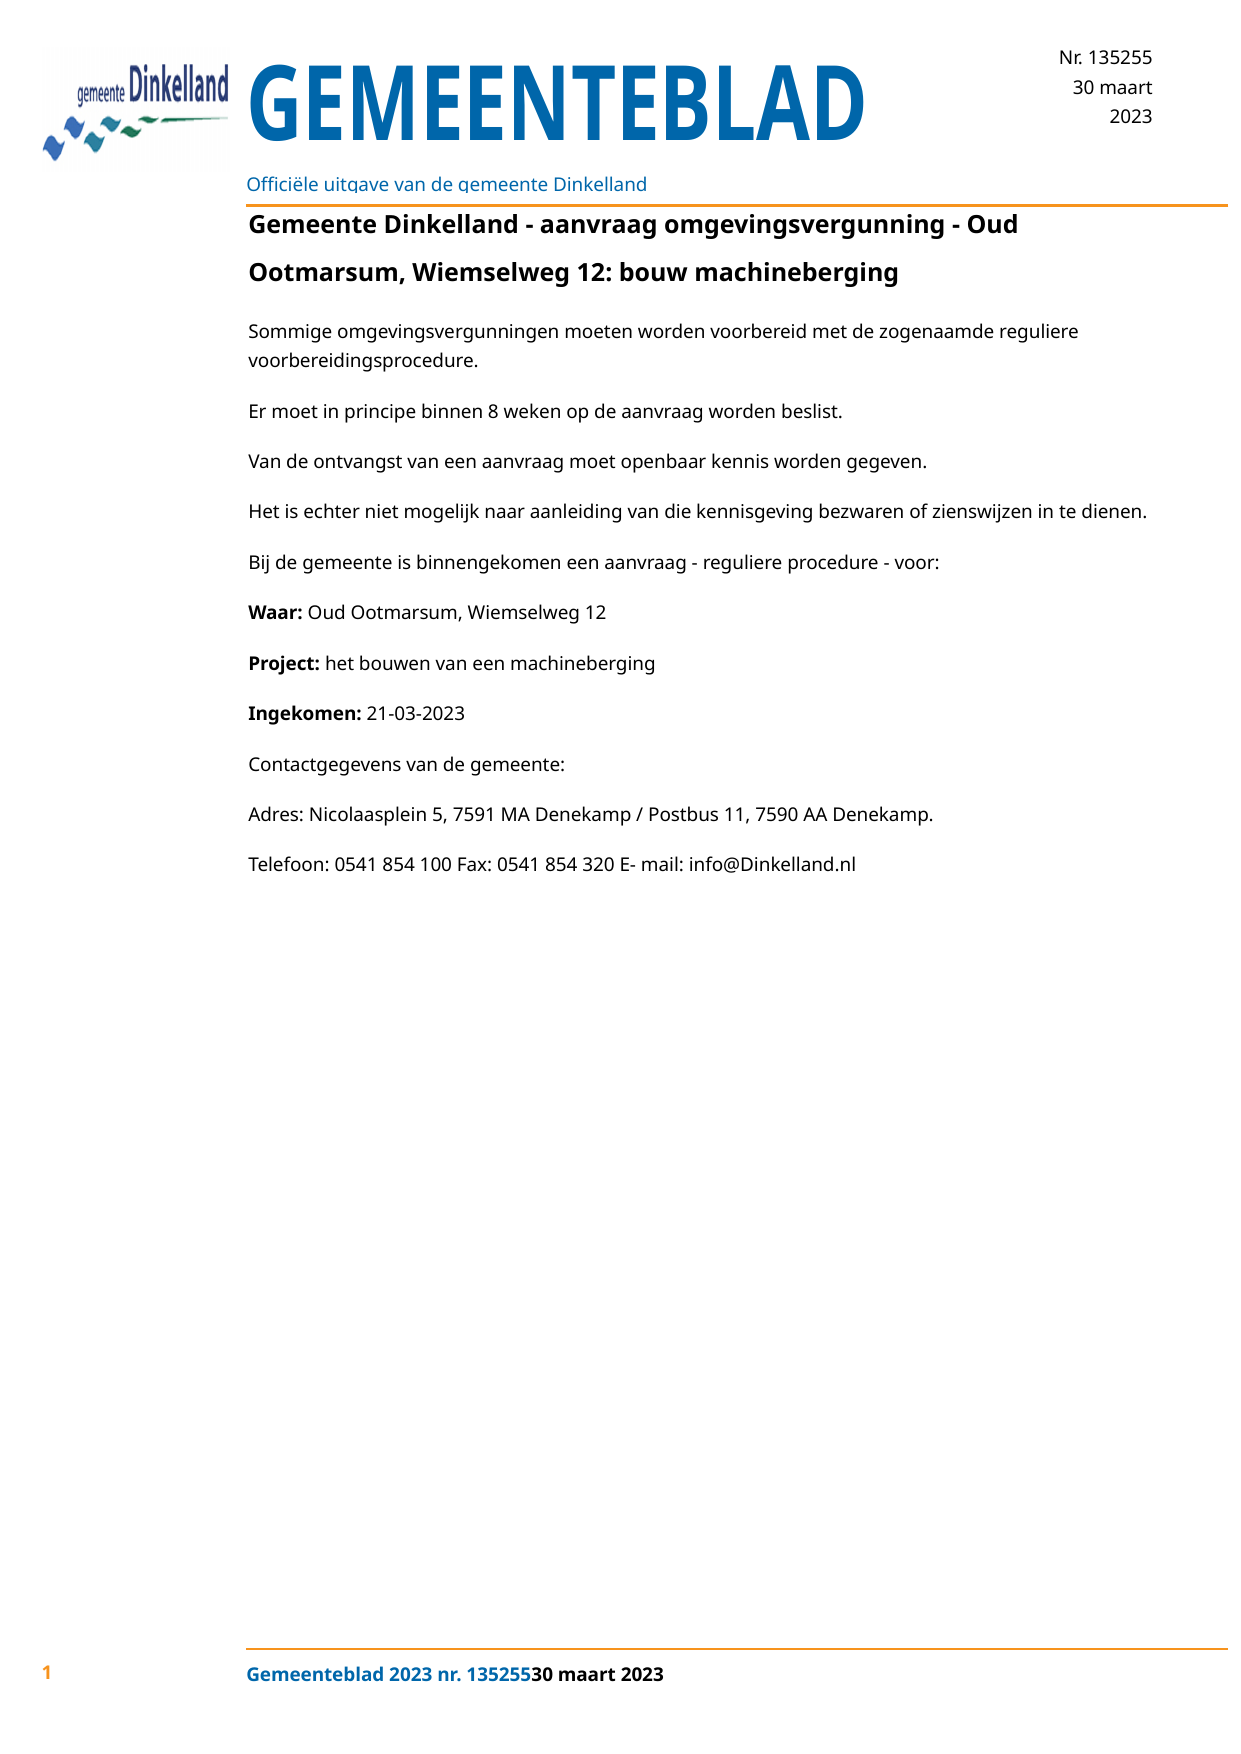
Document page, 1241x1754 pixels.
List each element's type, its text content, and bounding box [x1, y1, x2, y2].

text Project: het bouwen van een machineberging [248, 650, 1152, 676]
text Contactgegevens van de gemeente: [248, 751, 1152, 777]
text Waar: Oud Ootmarsum, Wiemselweg 12 [248, 599, 1152, 625]
text Van de ontvangst van een aanvraag moet openbaar kennis worden gegeven. [248, 448, 1152, 474]
text Adres: Nicolaasplein 5, 7591 MA Denekamp / Postbus 11, 7590 AA Denekamp. [248, 801, 1152, 827]
text Het is echter niet mogelijk naar aanleiding van die kennisgeving bezwaren of zienswijzen in te dienen. [248, 499, 1152, 524]
picture [41, 47, 231, 172]
text Telefoon: 0541 854 100 Fax: 0541 854 320 E- mail: info@Dinkelland.nl [248, 852, 1152, 877]
text Er moet in principe binnen 8 weken op de aanvraag worden beslist. [248, 398, 1152, 424]
text Bij de gemeente is binnengekomen een aanvraag - reguliere procedure - voor: [248, 549, 1152, 575]
text Ingekomen: 21-03-2023 [248, 700, 1152, 726]
text Sommige omgevingsvergunningen moeten worden voorbereid met de zogenaamde reguliere voorbereidingsprocedure. [248, 318, 1152, 373]
text Gemeente Dinkelland - aanvraag omgevingsvergunning - Oud Ootmarsum, Wiemselweg 12: bouw machineberging [248, 207, 1152, 288]
